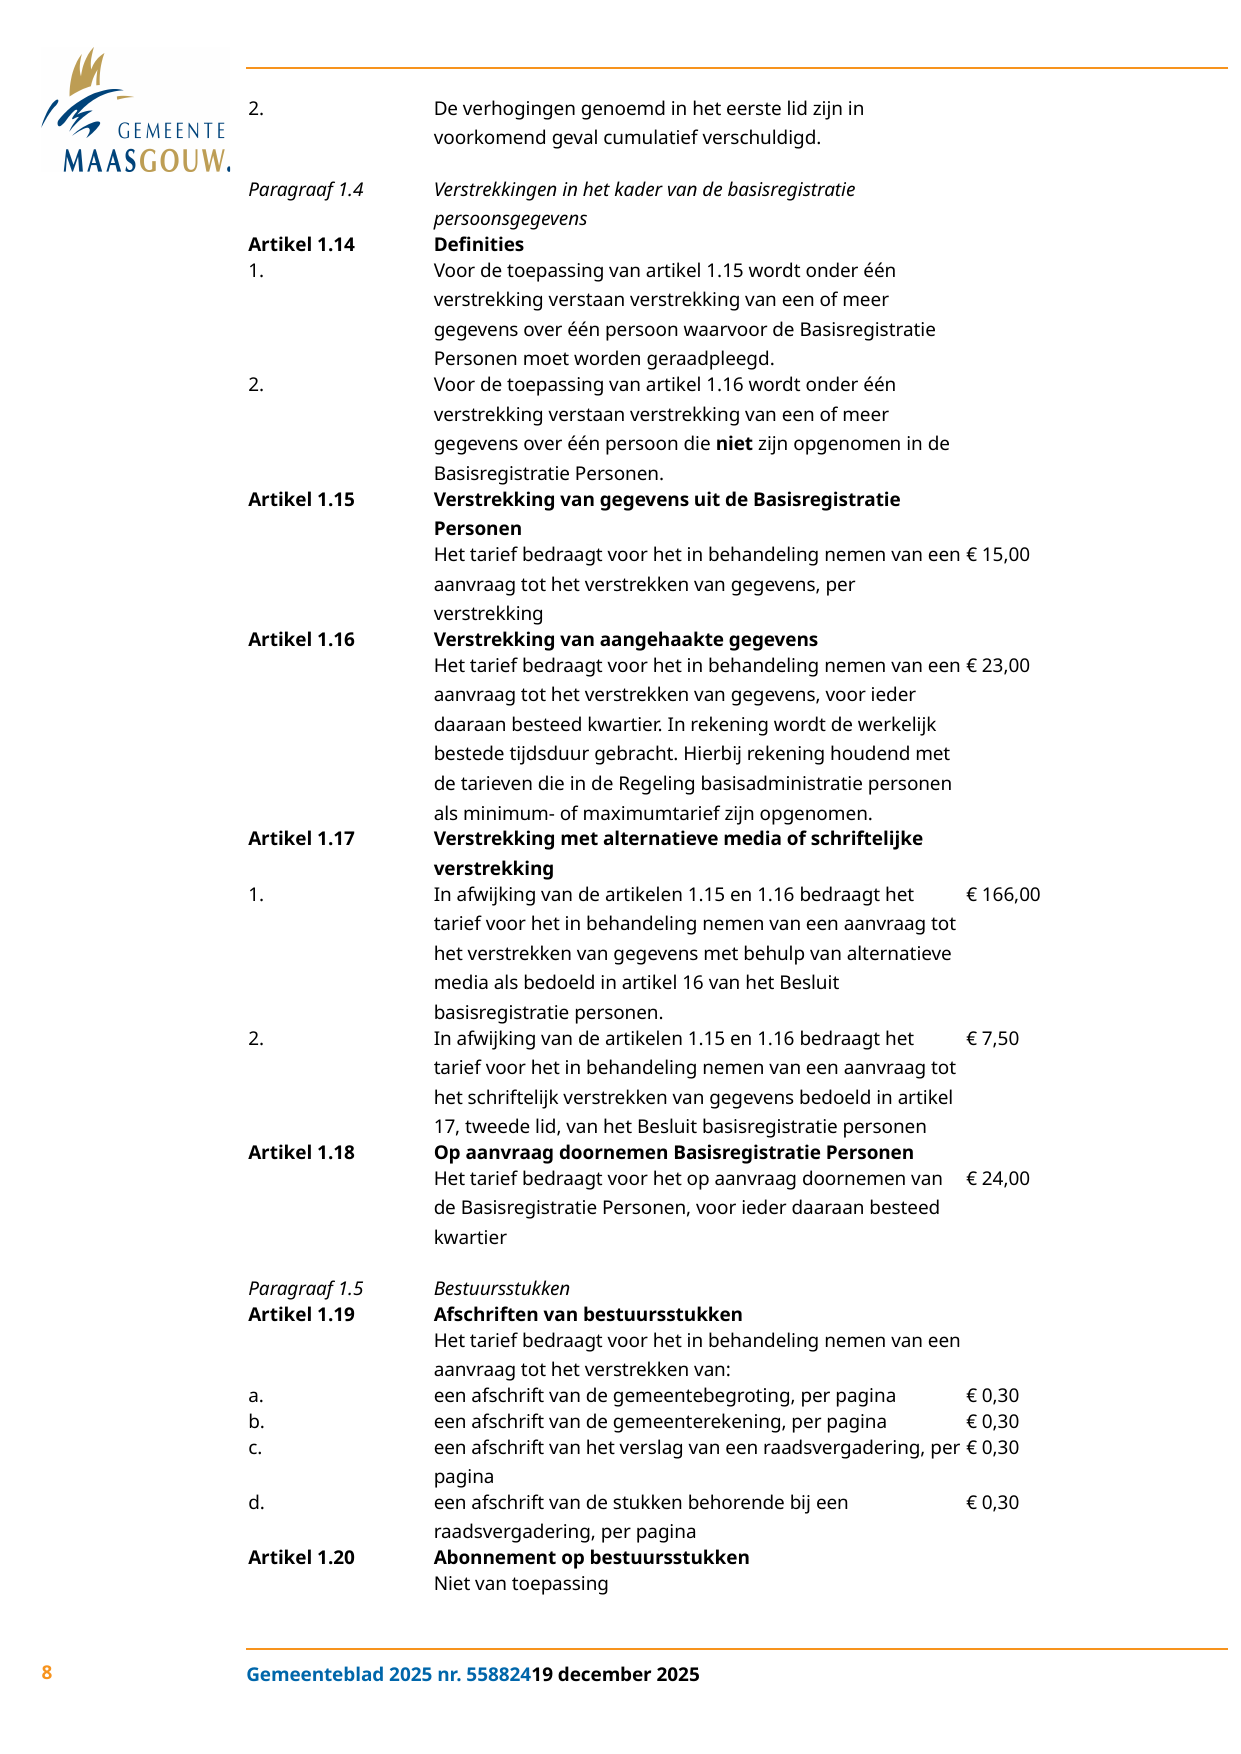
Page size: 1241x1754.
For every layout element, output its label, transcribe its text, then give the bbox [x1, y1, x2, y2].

table_cell [966, 95, 1152, 150]
table_cell [966, 1545, 1152, 1570]
table_cell Abonnement op bestuursstukken [434, 1545, 966, 1570]
table_cell Niet van toepassing [434, 1570, 966, 1596]
picture [41, 47, 231, 172]
table_cell Bestuursstukken [434, 1276, 966, 1301]
table_cell Voor de toepassing van artikel 1.15 wordt onder één verstrekking verstaan verstrekking van een of meer gegevens over één persoon waarvoor de Basisregistratie Personen moet worden geraadpleegd. [434, 257, 966, 371]
table_cell [248, 1250, 433, 1276]
table_cell Het tarief bedraagt voor het in behandeling nemen van een aanvraag tot het verstrekken van: [434, 1327, 966, 1382]
table_cell In afwijking van de artikelen 1.15 en 1.16 bedraagt het tarief voor het in behandeling nemen van een aanvraag tot het schriftelijk verstrekken van gegevens bedoeld in artikel 17, tweede lid, van het Besluit basisregistratie personen [434, 1025, 966, 1139]
table_cell [966, 1276, 1152, 1301]
table_cell b. [248, 1408, 433, 1434]
table_cell Verstrekking met alternatieve media of schriftelijke verstrekking [434, 825, 966, 881]
table_cell [434, 1250, 966, 1276]
table_cell Artikel 1.18 [248, 1139, 433, 1165]
table_cell [966, 231, 1152, 257]
table_cell [966, 626, 1152, 652]
table_cell d. [248, 1489, 433, 1544]
table_cell Artikel 1.17 [248, 825, 433, 881]
table_cell Paragraaf 1.5 [248, 1276, 433, 1301]
table_cell [248, 1327, 433, 1382]
table_cell De verhogingen genoemd in het eerste lid zijn in voorkomend geval cumulatief verschuldigd. [434, 95, 966, 150]
table_cell € 0,30 [966, 1383, 1152, 1408]
table_cell In afwijking van de artikelen 1.15 en 1.16 bedraagt het tarief voor het in behandeling nemen van een aanvraag tot het verstrekken van gegevens met behulp van alternatieve media als bedoeld in artikel 16 van het Besluit basisregistratie personen. [434, 881, 966, 1025]
table_cell Het tarief bedraagt voor het in behandeling nemen van een aanvraag tot het verstrekken van gegevens, per verstrekking [434, 541, 966, 626]
table_cell Artikel 1.20 [248, 1545, 433, 1570]
table_cell Afschriften van bestuursstukken [434, 1301, 966, 1327]
table_cell [248, 1570, 433, 1596]
table_cell c. [248, 1434, 433, 1489]
table_cell a. [248, 1383, 433, 1408]
table_cell Het tarief bedraagt voor het in behandeling nemen van een aanvraag tot het verstrekken van gegevens, voor ieder daaraan besteed kwartier. In rekening wordt de werkelijk bestede tijdsduur gebracht. Hierbij rekening houdend met de tarieven die in de Regeling basisadministratie personen als minimum- of maximumtarief zijn opgenomen. [434, 652, 966, 825]
table_cell 2. [248, 1025, 433, 1139]
table_cell [434, 150, 966, 176]
table_cell Artikel 1.14 [248, 231, 433, 257]
table_cell [248, 541, 433, 626]
table_cell [966, 371, 1152, 486]
table_cell [248, 150, 433, 176]
table_cell Artikel 1.16 [248, 626, 433, 652]
table_cell [966, 486, 1152, 541]
table_cell Op aanvraag doornemen Basisregistratie Personen [434, 1139, 966, 1165]
table_cell [248, 652, 433, 825]
table_cell Paragraaf 1.4 [248, 176, 433, 231]
table_cell € 23,00 [966, 652, 1152, 825]
table_cell [966, 1139, 1152, 1165]
table_cell 2. [248, 371, 433, 486]
table_cell [966, 257, 1152, 371]
table_cell [248, 1165, 433, 1250]
table_cell Definities [434, 231, 966, 257]
table_cell [966, 176, 1152, 231]
table_cell € 0,30 [966, 1489, 1152, 1544]
table_cell € 24,00 [966, 1165, 1152, 1250]
table_cell [966, 1327, 1152, 1382]
table_cell [966, 1301, 1152, 1327]
table_cell Verstrekkingen in het kader van de basisregistratie persoonsgegevens [434, 176, 966, 231]
table_cell Het tarief bedraagt voor het op aanvraag doornemen van de Basisregistratie Personen, voor ieder daaraan besteed kwartier [434, 1165, 966, 1250]
table_cell Voor de toepassing van artikel 1.16 wordt onder één verstrekking verstaan verstrekking van een of meer gegevens over één persoon die niet zijn opgenomen in de Basisregistratie Personen. [434, 371, 966, 486]
table_cell 2. [248, 95, 433, 150]
table_cell een afschrift van de gemeentebegroting, per pagina [434, 1383, 966, 1408]
table_cell € 0,30 [966, 1434, 1152, 1489]
table_cell een afschrift van het verslag van een raadsvergadering, per pagina [434, 1434, 966, 1489]
table_cell [966, 1250, 1152, 1276]
table_cell Verstrekking van gegevens uit de Basisregistratie Personen [434, 486, 966, 541]
table_cell Artikel 1.19 [248, 1301, 433, 1327]
table_cell 1. [248, 881, 433, 1025]
table_cell € 0,30 [966, 1408, 1152, 1434]
table_cell [966, 1570, 1152, 1596]
table_cell € 7,50 [966, 1025, 1152, 1139]
table_cell € 166,00 [966, 881, 1152, 1025]
table_cell 1. [248, 257, 433, 371]
table_cell een afschrift van de gemeenterekening, per pagina [434, 1408, 966, 1434]
table_cell [966, 825, 1152, 881]
table_cell Artikel 1.15 [248, 486, 433, 541]
table_cell Verstrekking van aangehaakte gegevens [434, 626, 966, 652]
table_cell een afschrift van de stukken behorende bij een raadsvergadering, per pagina [434, 1489, 966, 1544]
table_cell [966, 150, 1152, 176]
table_cell € 15,00 [966, 541, 1152, 626]
